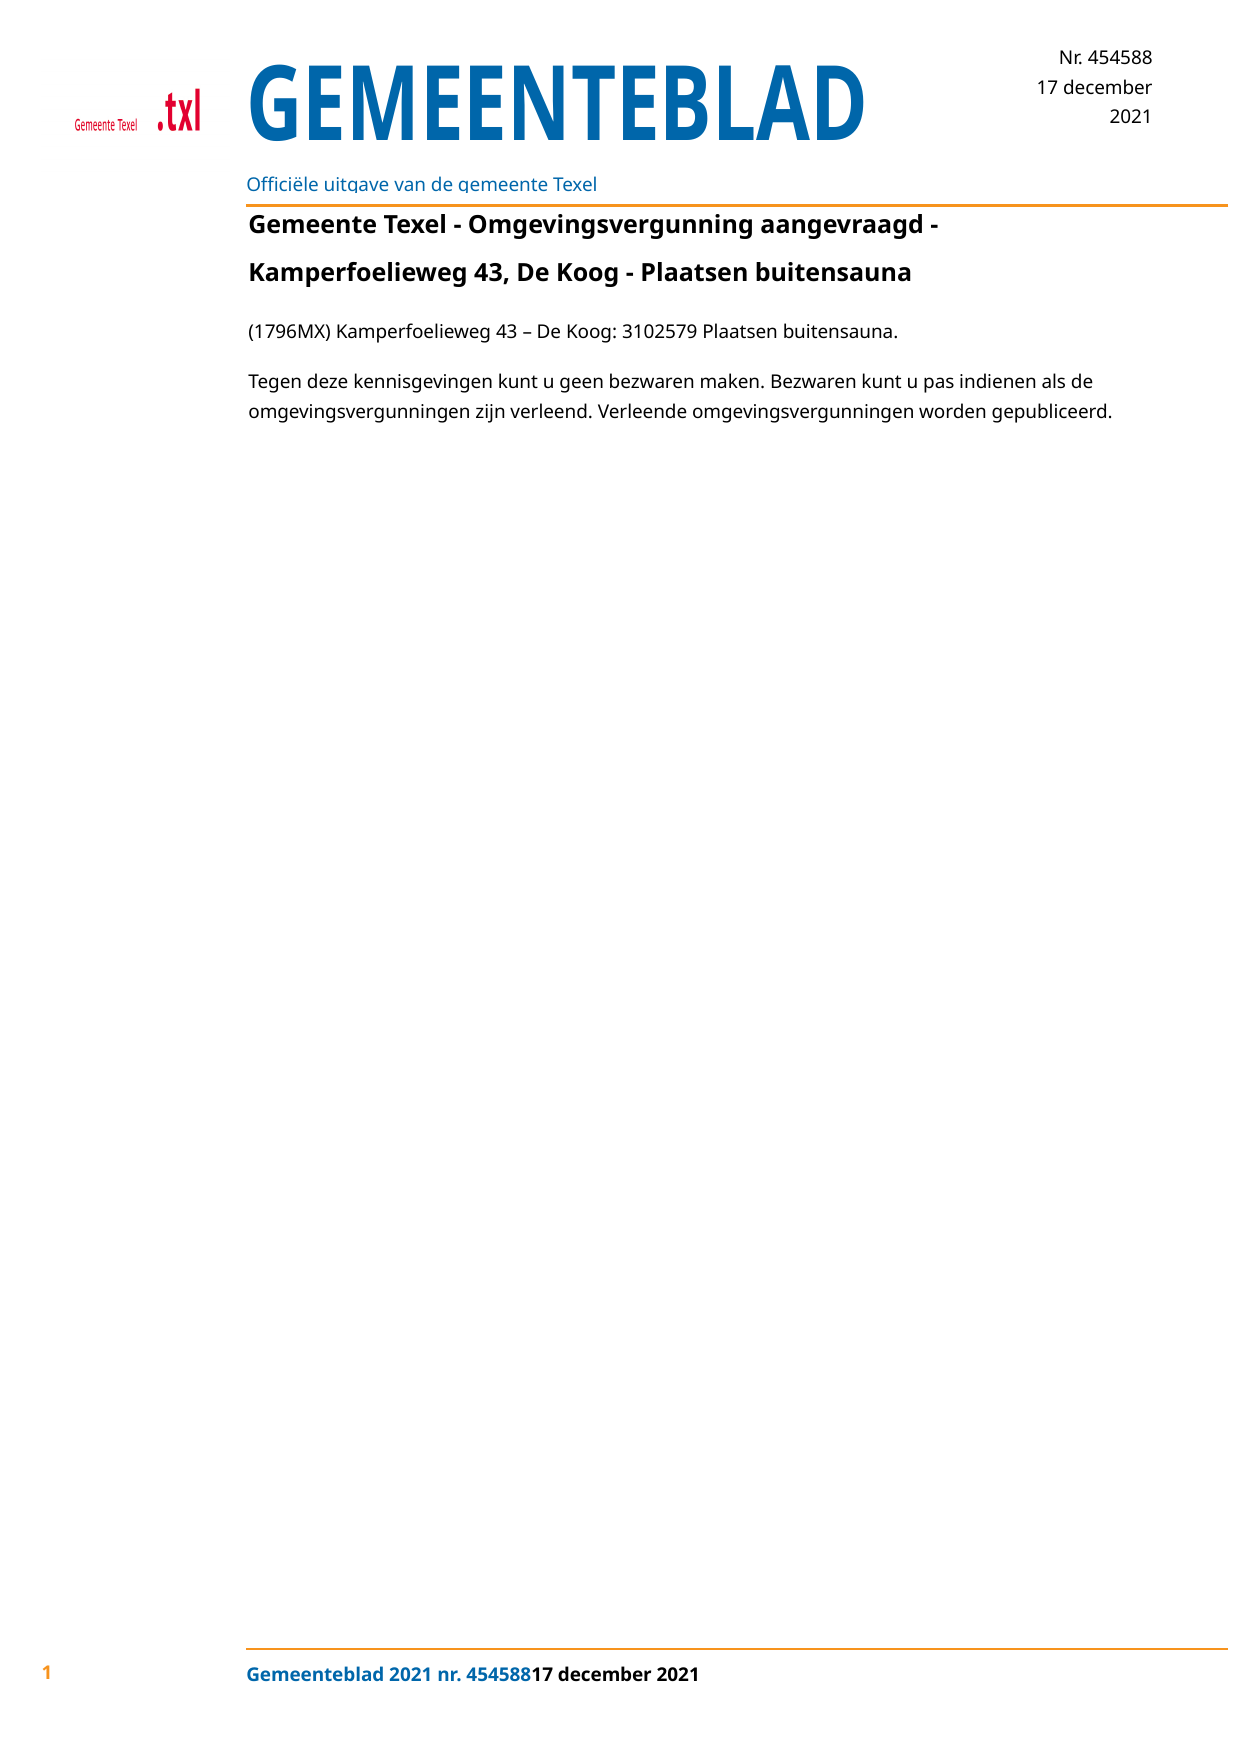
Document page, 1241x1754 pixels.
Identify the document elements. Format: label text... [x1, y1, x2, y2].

text Gemeente Texel - Omgevingsvergunning aangevraagd - Kamperfoelieweg 43, De Koog - Plaatsen buitensauna [248, 207, 1152, 288]
text (1796MX) Kamperfoelieweg 43 – De Koog: 3102579 Plaatsen buitensauna. [248, 318, 1152, 344]
text Tegen deze kennisgevingen kunt u geen bezwaren maken. Bezwaren kunt u pas indienen als de omgevingsvergunningen zijn verleend. Verleende omgevingsvergunningen worden gepubliceerd. [248, 368, 1152, 424]
picture [41, 47, 231, 172]
